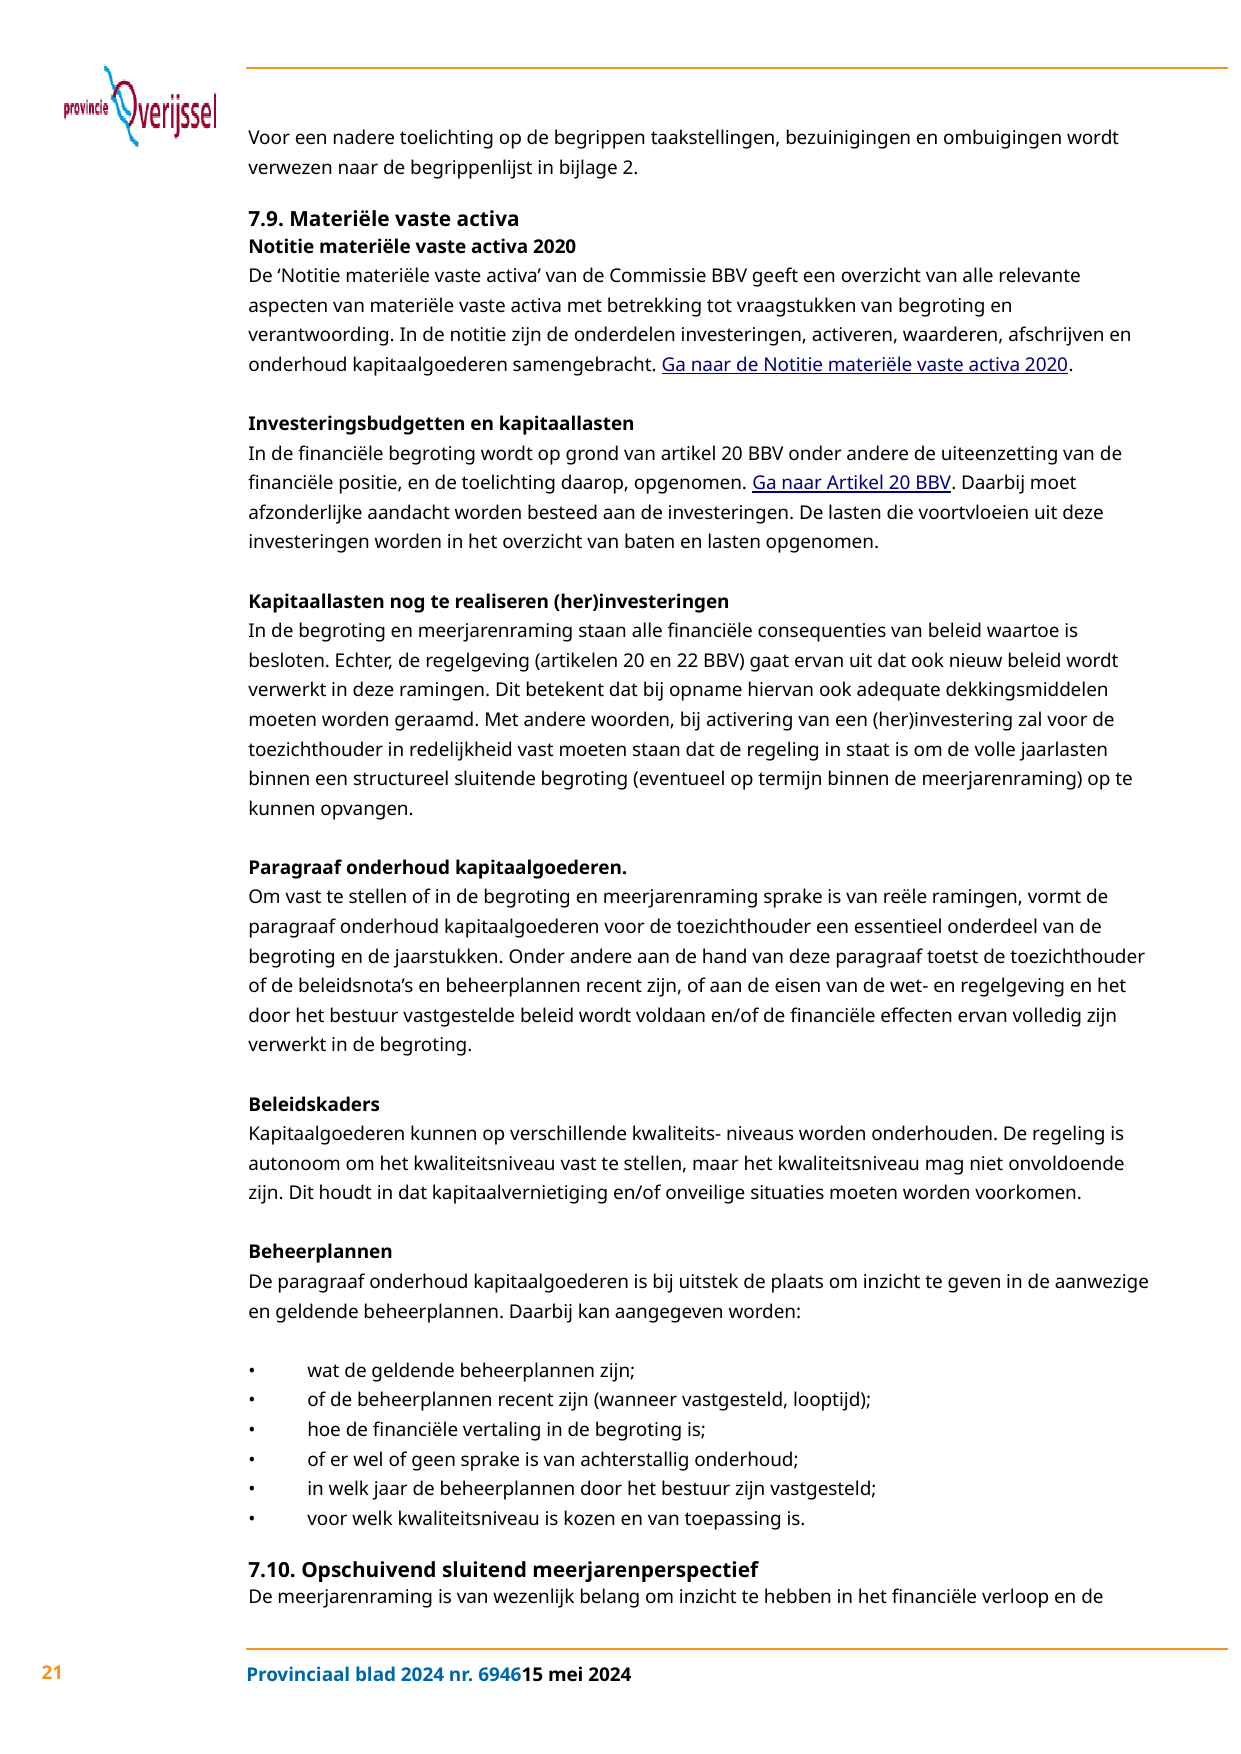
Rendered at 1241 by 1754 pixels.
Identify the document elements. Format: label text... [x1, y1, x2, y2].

list of er wel of geen sprake is van achterstallig onderhoud; [248, 1446, 1152, 1471]
picture [41, 47, 231, 172]
text 7.10. Opschuivend sluitend meerjarenperspectief [248, 1555, 1152, 1584]
text Paragraaf onderhoud kapitaalgoederen. [248, 854, 1152, 880]
text De paragraaf onderhoud kapitaalgoederen is bij uitstek de plaats om inzicht te geven in de aanwezige en geldende beheerplannen. Daarbij kan aangegeven worden: [248, 1268, 1152, 1323]
text Investeringsbudgetten en kapitaallasten [248, 410, 1152, 436]
text Voor een nadere toelichting op de begrippen taakstellingen, bezuinigingen en ombuigingen wordt verwezen naar de begrippenlijst in bijlage 2. [248, 124, 1152, 180]
list in welk jaar de beheerplannen door het bestuur zijn vastgesteld; [248, 1475, 1152, 1501]
list wat de geldende beheerplannen zijn; [248, 1357, 1152, 1383]
text De ‘Notitie materiële vaste activa’ van de Commissie BBV geeft een overzicht van alle relevante aspecten van materiële vaste activa met betrekking tot vraagstukken van begroting en verantwoording. In de notitie zijn de onderdelen investeringen, activeren, waarderen, afschrijven en onderhoud kapitaalgoederen samengebracht. Ga naar de Notitie materiële vaste activa 2020. [248, 262, 1152, 377]
text Kapitaallasten nog te realiseren (her)investeringen [248, 588, 1152, 613]
text Kapitaalgoederen kunnen op verschillende kwaliteits- niveaus worden onderhouden. De regeling is autonoom om het kwaliteitsniveau vast te stellen, maar het kwaliteitsniveau mag niet onvoldoende zijn. Dit houdt in dat kapitaalvernietiging en/of onveilige situaties moeten worden voorkomen. [248, 1120, 1152, 1205]
list voor welk kwaliteitsniveau is kozen en van toepassing is. [248, 1505, 1152, 1531]
list hoe de financiële vertaling in de begroting is; [248, 1416, 1152, 1442]
text Beleidskaders [248, 1091, 1152, 1116]
text In de begroting en meerjarenraming staan alle financiële consequenties van beleid waartoe is besloten. Echter, de regelgeving (artikelen 20 en 22 BBV) gaat ervan uit dat ook nieuw beleid wordt verwerkt in deze ramingen. Dit betekent dat bij opname hiervan ook adequate dekkingsmiddelen moeten worden geraamd. Met andere woorden, bij activering van een (her)investering zal voor de toezichthouder in redelijkheid vast moeten staan dat de regeling in staat is om de volle jaarlasten binnen een structureel sluitende begroting (eventueel op termijn binnen de meerjarenraming) op te kunnen opvangen. [248, 617, 1152, 821]
text Om vast te stellen of in de begroting en meerjarenraming sprake is van reële ramingen, vormt de paragraaf onderhoud kapitaalgoederen voor de toezichthouder een essentieel onderdeel van de begroting en de jaarstukken. Onder andere aan de hand van deze paragraaf toetst de toezichthouder of de beleidsnota’s en beheerplannen recent zijn, of aan de eisen van de wet- en regelgeving en het door het bestuur vastgestelde beleid wordt voldaan en/of de financiële effecten ervan volledig zijn verwerkt in de begroting. [248, 884, 1152, 1057]
list of de beheerplannen recent zijn (wanneer vastgesteld, looptijd); [248, 1387, 1152, 1412]
text De meerjarenraming is van wezenlijk belang om inzicht te hebben in het financiële verloop en de [248, 1584, 1152, 1609]
text Beheerplannen [248, 1239, 1152, 1264]
text In de financiële begroting wordt op grond van artikel 20 BBV onder andere de uiteenzetting van de financiële positie, en de toelichting daarop, opgenomen. Ga naar Artikel 20 BBV. Daarbij moet afzonderlijke aandacht worden besteed aan de investeringen. De lasten die voortvloeien uit deze investeringen worden in het overzicht van baten en lasten opgenomen. [248, 440, 1152, 554]
text Notitie materiële vaste activa 2020 [248, 233, 1152, 258]
text 7.9. Materiële vaste activa [248, 204, 1152, 233]
